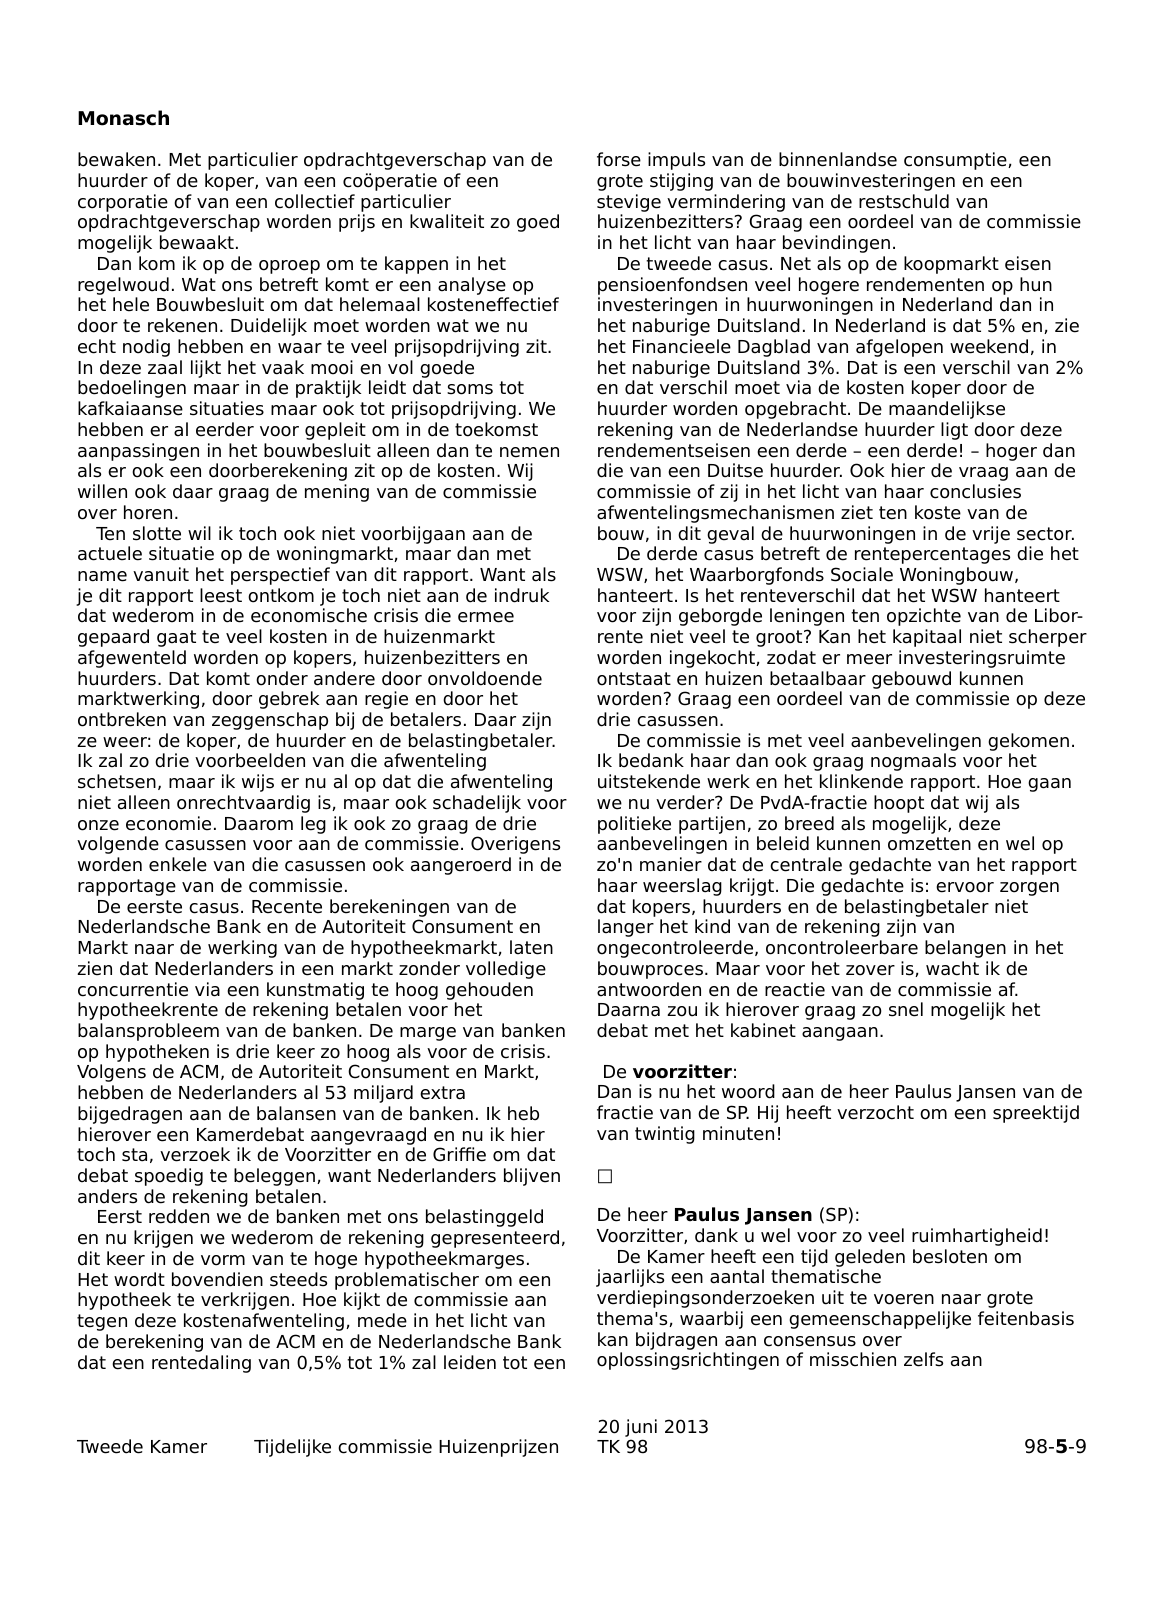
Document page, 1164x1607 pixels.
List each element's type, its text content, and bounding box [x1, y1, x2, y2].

text De Kamer heeft een tijd geleden besloten om jaarlijks een aantal thematische verdiepingsonderzoeken uit te voeren naar grote thema's, waarbij een gemeenschappelijke feitenbasis kan bijdragen aan consensus over oplossingsrichtingen of misschien zelfs aan [596, 1247, 1087, 1371]
text Ten slotte wil ik toch ook niet voorbijgaan aan de actuele situatie op de woningmarkt, maar dan met name vanuit het perspectief van dit rapport. Want als je dit rapport leest ontkom je toch niet aan de indruk dat wederom in de economische crisis die ermee gepaard gaat te veel kosten in de huizenmarkt afgewenteld worden op kopers, huizenbezitters en huurders. Dat komt onder andere door onvoldoende marktwerking, door gebrek aan regie en door het ontbreken van zeggenschap bij de betalers. Daar zijn ze weer: de koper, de huurder en de belastingbetaler. Ik zal zo drie voorbeelden van die afwenteling schetsen, maar ik wijs er nu al op dat die afwenteling niet alleen onrechtvaardig is, maar ook schadelijk voor onze economie. Daarom leg ik ook zo graag de drie volgende casussen voor aan de commissie. Overigens worden enkele van die casussen ook aangeroerd in de rapportage van de commissie. [77, 523, 567, 896]
text bewaken. Met particulier opdrachtgeverschap van de huurder of de koper, van een coöperatie of een corporatie of van een collectief particulier opdrachtgeverschap worden prijs en kwaliteit zo goed mogelijk bewaakt. [77, 150, 567, 254]
text Voorzitter, dank u wel voor zo veel ruimhartigheid! [596, 1226, 1087, 1247]
text De commissie is met veel aanbevelingen gekomen. Ik bedank haar dan ook graag nogmaals voor het uitstekende werk en het klinkende rapport. Hoe gaan we nu verder? De PvdA-fractie hoopt dat wij als politieke partijen, zo breed als mogelijk, deze aanbevelingen in beleid kunnen omzetten en wel op zo'n manier dat de centrale gedachte van het rapport haar weerslag krijgt. Die gedachte is: ervoor zorgen dat kopers, huurders en de belastingbetaler niet langer het kind van de rekening zijn van ongecontroleerde, oncontroleerbare belangen in het bouwproces. Maar voor het zover is, wacht ik de antwoorden en de reactie van de commissie af. Daarna zou ik hierover graag zo snel mogelijk het debat met het kabinet aangaan. [596, 731, 1087, 1042]
text □ [596, 1164, 1087, 1185]
text Eerst redden we de banken met ons belastinggeld en nu krijgen we wederom de rekening gepresenteerd, dit keer in de vorm van te hoge hypotheekmarges. Het wordt bovendien steeds problematischer om een hypotheek te verkrijgen. Hoe kijkt de commissie aan tegen deze kostenafwenteling, mede in het licht van de berekening van de ACM en de Nederlandsche Bank dat een rentedaling van 0,5% tot 1% zal leiden tot een [77, 1207, 567, 1373]
text Dan is nu het woord aan de heer Paulus Jansen van de fractie van de SP. Hij heeft verzocht om een spreektijd van twintig minuten! [596, 1082, 1087, 1144]
text De tweede casus. Net als op de koopmarkt eisen pensioenfondsen veel hogere rendementen op hun investeringen in huurwoningen in Nederland dan in het naburige Duitsland. In Nederland is dat 5% en, zie het Financieele Dagblad van afgelopen weekend, in het naburige Duitsland 3%. Dat is een verschil van 2% en dat verschil moet via de kosten koper door de huurder worden opgebracht. De maandelijkse rekening van de Nederlandse huurder ligt door deze rendementseisen een derde – een derde! – hoger dan die van een Duitse huurder. Ook hier de vraag aan de commissie of zij in het licht van haar conclusies afwentelingsmechanismen ziet ten koste van de bouw, in dit geval de huurwoningen in de vrije sector. [596, 254, 1087, 544]
text De derde casus betreft de rentepercentages die het WSW, het Waarborgfonds Sociale Woningbouw, hanteert. Is het renteverschil dat het WSW hanteert voor zijn geborgde leningen ten opzichte van de Libor-rente niet veel te groot? Kan het kapitaal niet scherper worden ingekocht, zodat er meer investeringsruimte ontstaat en huizen betaalbaar gebouwd kunnen worden? Graag een oordeel van de commissie op deze drie casussen. [596, 544, 1087, 731]
text De eerste casus. Recente berekeningen van de Nederlandsche Bank en de Autoriteit Consument en Markt naar de werking van de hypotheekmarkt, laten zien dat Nederlanders in een markt zonder volledige concurrentie via een kunstmatig te hoog gehouden hypotheekrente de rekening betalen voor het balansprobleem van de banken. De marge van banken op hypotheken is drie keer zo hoog als voor de crisis. Volgens de ACM, de Autoriteit Consument en Markt, hebben de Nederlanders al 53 miljard extra bijgedragen aan de balansen van de banken. Ik heb hierover een Kamerdebat aangevraagd en nu ik hier toch sta, verzoek ik de Voorzitter en de Griffie om dat debat spoedig te beleggen, want Nederlanders blijven anders de rekening betalen. [77, 896, 567, 1207]
text De heer Paulus Jansen (SP): [596, 1205, 1087, 1226]
text De voorzitter: [596, 1062, 1087, 1082]
text forse impuls van de binnenlandse consumptie, een grote stijging van de bouwinvesteringen en een stevige vermindering van de restschuld van huizenbezitters? Graag een oordeel van de commissie in het licht van haar bevindingen. [596, 150, 1087, 254]
text Dan kom ik op de oproep om te kappen in het regelwoud. Wat ons betreft komt er een analyse op het hele Bouwbesluit om dat helemaal kosteneffectief door te rekenen. Duidelijk moet worden wat we nu echt nodig hebben en waar te veel prijsopdrijving zit. In deze zaal lijkt het vaak mooi en vol goede bedoelingen maar in de praktijk leidt dat soms tot kafkaiaanse situaties maar ook tot prijsopdrijving. We hebben er al eerder voor gepleit om in de toekomst aanpassingen in het bouwbesluit alleen dan te nemen als er ook een doorberekening zit op de kosten. Wij willen ook daar graag de mening van de commissie over horen. [77, 254, 567, 523]
